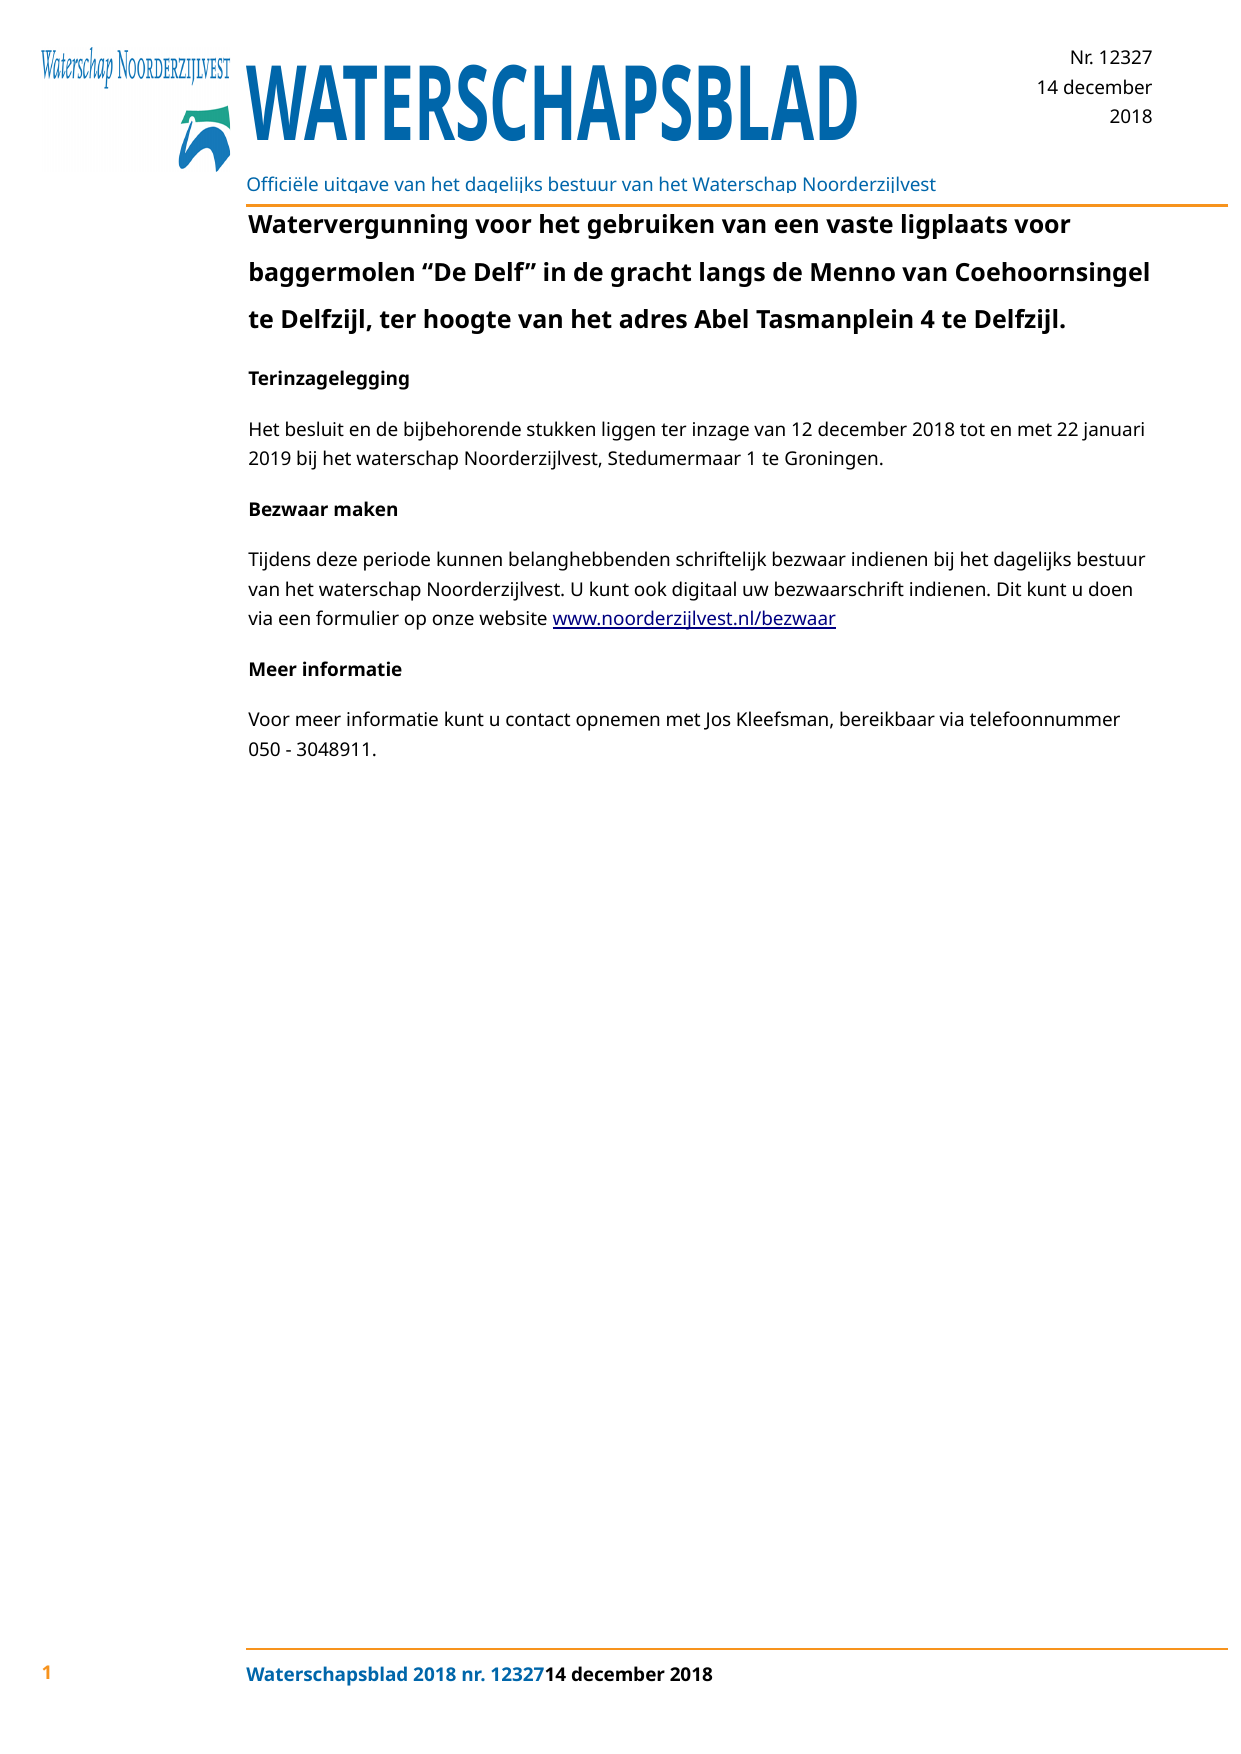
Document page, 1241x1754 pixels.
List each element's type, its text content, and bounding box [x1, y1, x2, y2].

text Het besluit en de bijbehorende stukken liggen ter inzage van 12 december 2018 tot en met 22 januari 2019 bij het waterschap Noorderzijlvest, Stedumermaar 1 te Groningen. [248, 416, 1152, 471]
picture [41, 47, 231, 172]
text Tijdens deze periode kunnen belanghebbenden schriftelijk bezwaar indienen bij het dagelijks bestuur van het waterschap Noorderzijlvest. U kunt ook digitaal uw bezwaarschrift indienen. Dit kunt u doen via een formulier op onze website www.noorderzijlvest.nl/bezwaar [248, 546, 1152, 631]
text Watervergunning voor het gebruiken van een vaste ligplaats voor baggermolen “De Delf” in de gracht langs de Menno van Coehoornsingel te Delfzijl, ter hoogte van het adres Abel Tasmanplein 4 te Delfzijl. [248, 207, 1152, 336]
text Voor meer informatie kunt u contact opnemen met Jos Kleefsman, bereikbaar via telefoonnummer 050 - 3048911. [248, 706, 1152, 762]
text Meer informatie [248, 656, 1152, 682]
text Terinzagelegging [248, 366, 1152, 391]
text Bezwaar maken [248, 496, 1152, 522]
